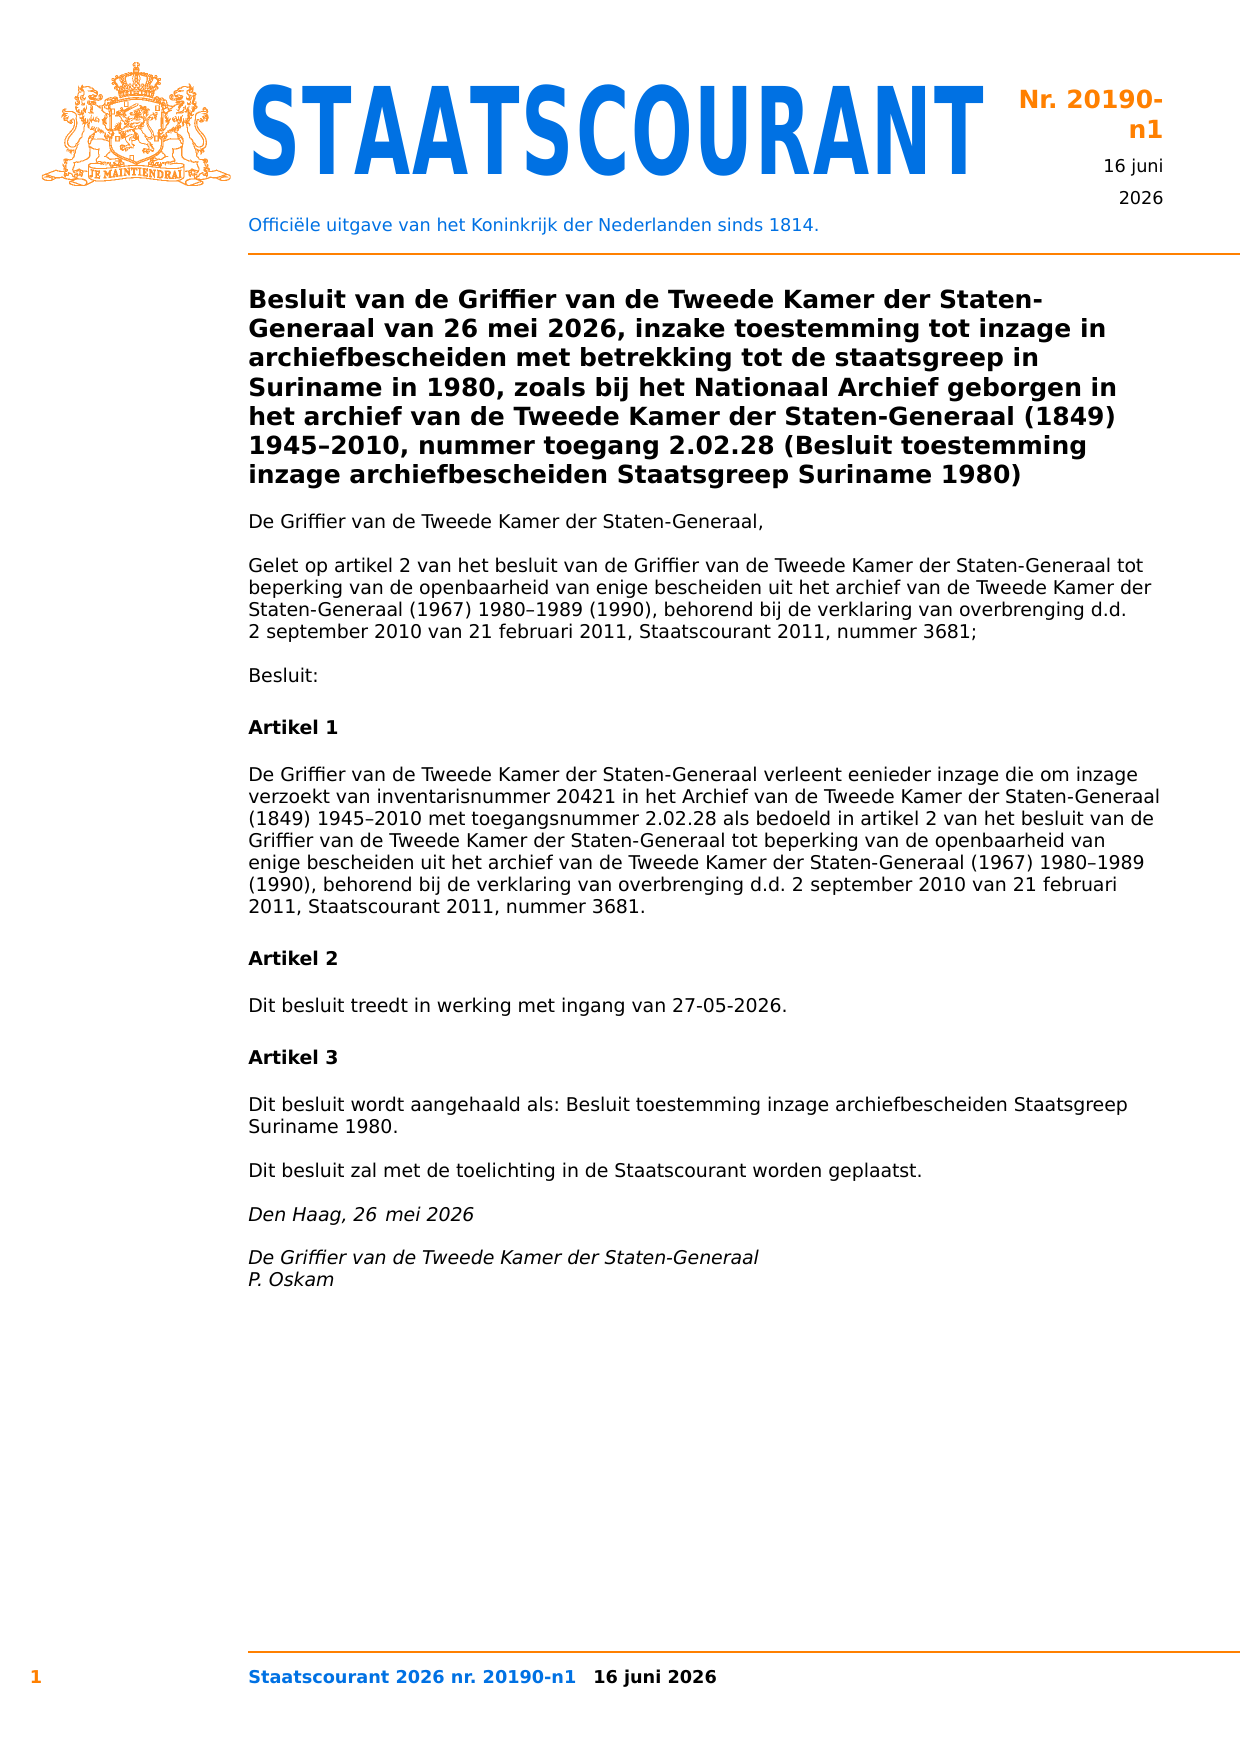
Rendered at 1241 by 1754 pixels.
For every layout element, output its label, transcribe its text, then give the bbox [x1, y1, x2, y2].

text De Griffier van de Tweede Kamer der Staten-Generaal, [248, 511, 1163, 533]
text Besluit: [248, 665, 1163, 687]
text Dit besluit treedt in werking met ingang van 27-05-2026. [248, 995, 1163, 1017]
picture [41, 62, 231, 186]
table_header STAATSCOURANT [248, 62, 998, 215]
table_header Nr. 20190-n1 [998, 62, 1240, 150]
table_cell 2026 [998, 183, 1240, 215]
text Dit besluit zal met de toelichting in de Staatscourant worden geplaatst. [248, 1159, 1163, 1182]
text Gelet op artikel 2 van het besluit van de Griffier van de Tweede Kamer der Staten-Generaal tot beperking van de openbaarheid van enige bescheiden uit het archief van de Tweede Kamer der Staten-Generaal (1967) 1980–1989 (1990), behorend bij de verklaring van overbrenging d.d. 2 september 2010 van 21 februari 2011, Staatscourant 2011, nummer 3681; [248, 555, 1163, 643]
table_header [25, 62, 248, 253]
text Den Haag, 26 mei 2026 [248, 1203, 1163, 1225]
text De Griffier van de Tweede Kamer der Staten-Generaal verleent eenieder inzage die om inzage verzoekt van inventarisnummer 20421 in het Archief van de Tweede Kamer der Staten-Generaal (1849) 1945–2010 met toegangsnummer 2.02.28 als bedoeld in artikel 2 van het besluit van de Griffier van de Tweede Kamer der Staten-Generaal tot beperking van de openbaarheid van enige bescheiden uit het archief van de Tweede Kamer der Staten-Generaal (1967) 1980–1989 (1990), behorend bij de verklaring van overbrenging d.d. 2 september 2010 van 21 februari 2011, Staatscourant 2011, nummer 3681. [248, 764, 1163, 918]
text Dit besluit wordt aangehaald als: Besluit toestemming inzage archiefbescheiden Staatsgreep Suriname 1980. [248, 1094, 1163, 1138]
subtitle Artikel 3 [248, 1047, 1163, 1069]
table_cell Officiële uitgave van het Koninkrijk der Nederlanden sinds 1814. [248, 215, 1240, 253]
subtitle Besluit van de Griffier van de Tweede Kamer der Staten-Generaal van 26 mei 2026, inzake toestemming tot inzage in archiefbescheiden met betrekking tot de staatsgreep in Suriname in 1980, zoals bij het Nationaal Archief geborgen in het archief van de Tweede Kamer der Staten-Generaal (1849) 1945–2010, nummer toegang 2.02.28 (Besluit toestemming inzage archiefbescheiden Staatsgreep Suriname 1980) [248, 285, 1163, 489]
subtitle Artikel 1 [248, 717, 1163, 739]
subtitle Artikel 2 [248, 948, 1163, 970]
text De Griffier van de Tweede Kamer der Staten-Generaal P. Oskam [248, 1247, 1163, 1291]
table_cell 16 juni [998, 150, 1240, 182]
